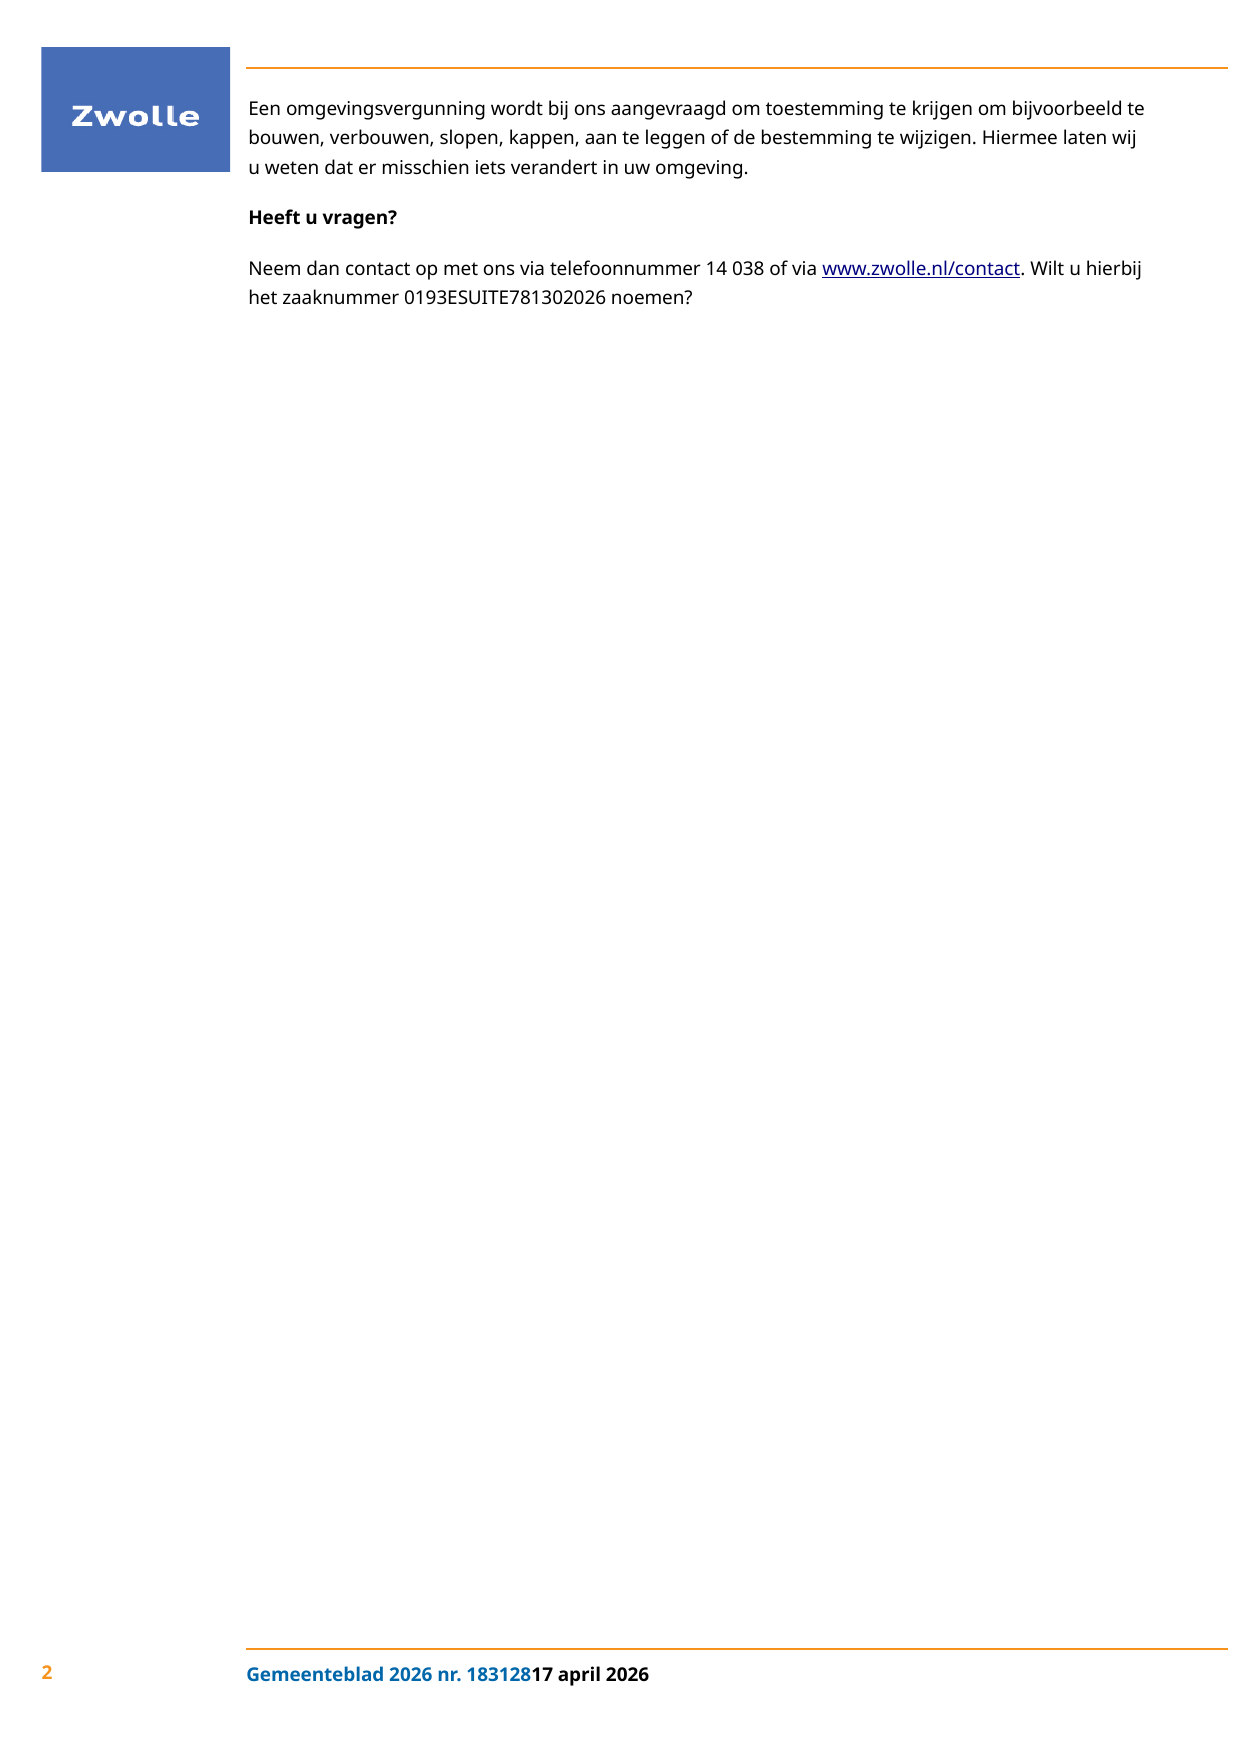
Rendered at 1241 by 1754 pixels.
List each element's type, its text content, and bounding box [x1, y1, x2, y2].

text Heeft u vragen? [248, 204, 1152, 230]
text Neem dan contact op met ons via telefoonnummer 14 038 of via www.zwolle.nl/contact. Wilt u hierbij het zaaknummer 0193ESUITE781302026 noemen? [248, 255, 1152, 310]
text Een omgevingsvergunning wordt bij ons aangevraagd om toestemming te krijgen om bijvoorbeeld te bouwen, verbouwen, slopen, kappen, aan te leggen of de bestemming te wijzigen. Hiermee laten wij u weten dat er misschien iets verandert in uw omgeving. [248, 95, 1152, 180]
picture [41, 47, 231, 172]
